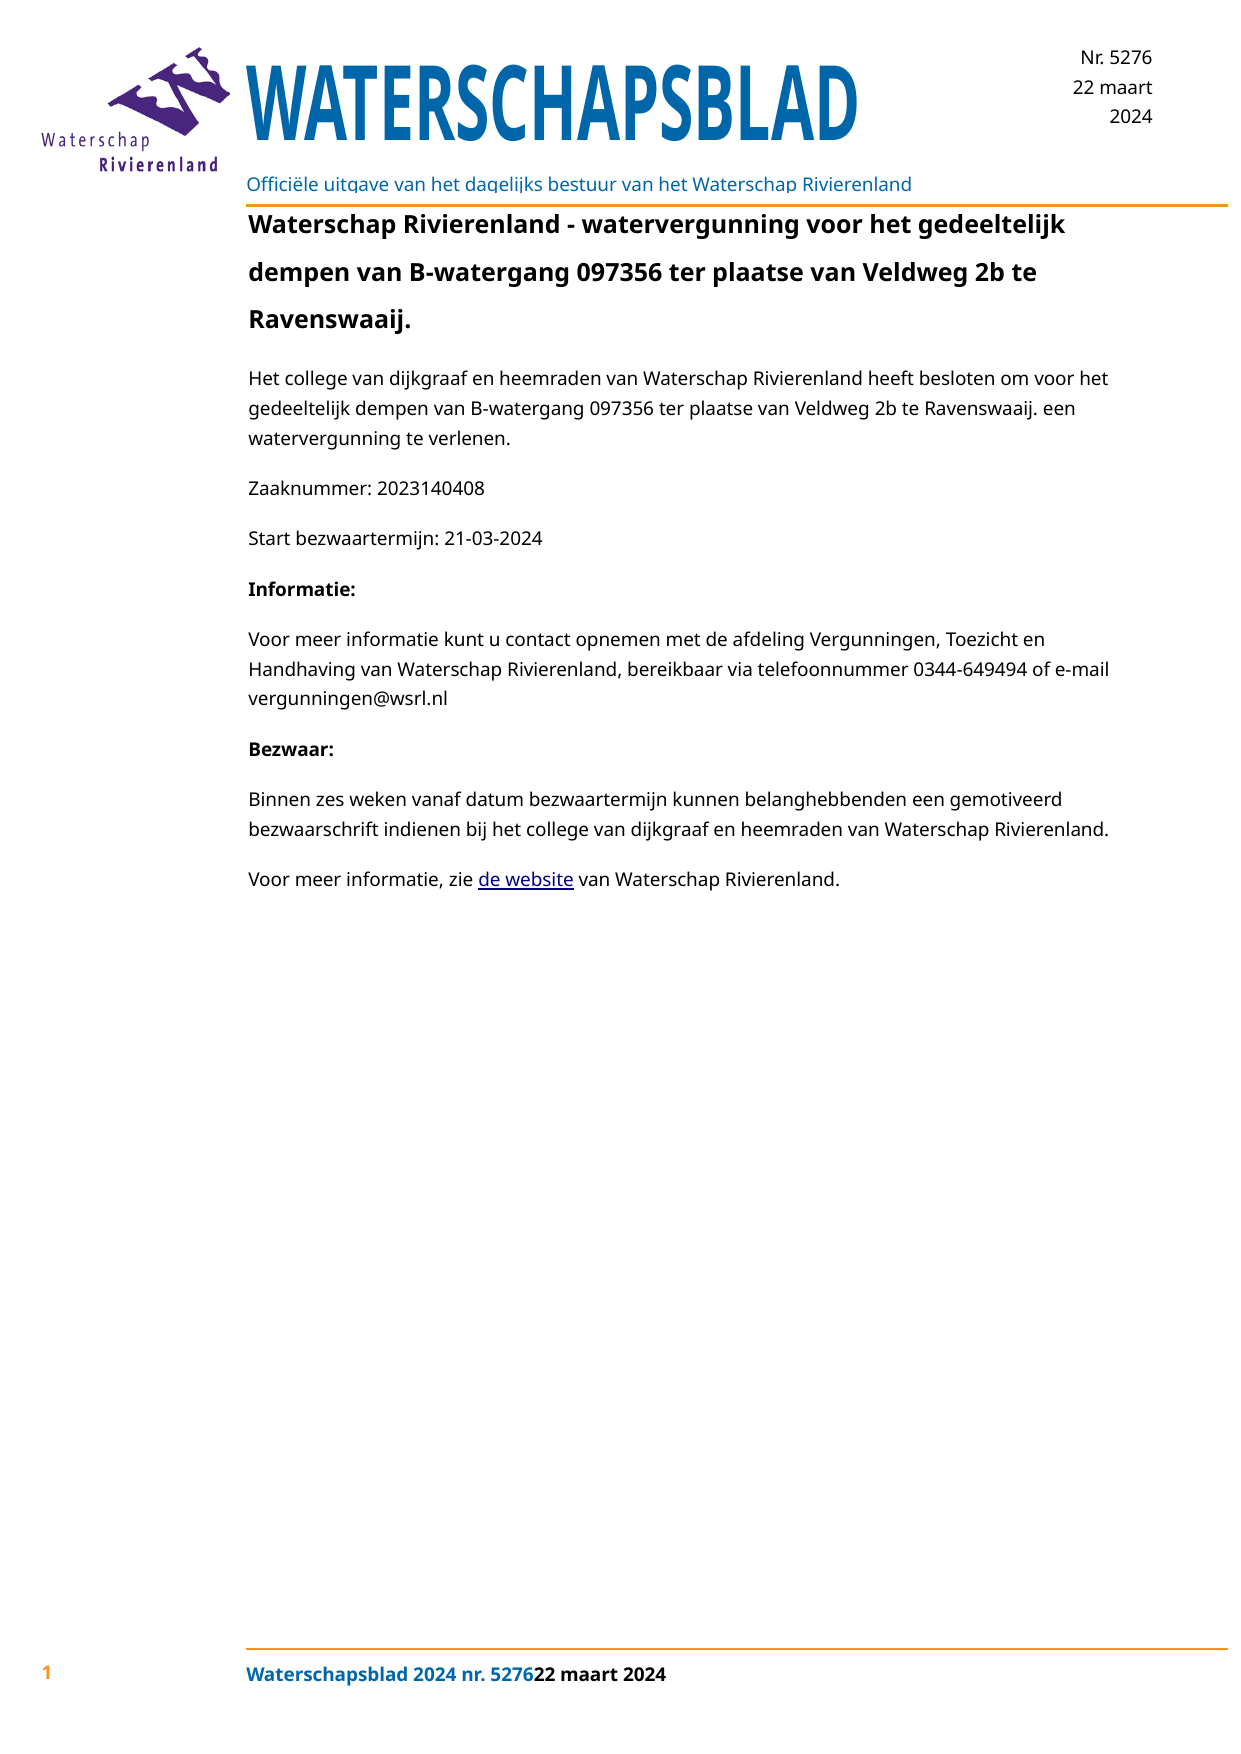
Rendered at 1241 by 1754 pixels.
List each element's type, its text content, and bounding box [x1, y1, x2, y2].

text Bezwaar: [248, 736, 1152, 762]
picture [41, 47, 231, 172]
text Informatie: [248, 576, 1152, 602]
text Start bezwaartermijn: 21-03-2024 [248, 526, 1152, 551]
text Het college van dijkgraaf en heemraden van Waterschap Rivierenland heeft besloten om voor het gedeeltelijk dempen van B-watergang 097356 ter plaatse van Veldweg 2b te Ravenswaaij. een watervergunning te verlenen. [248, 366, 1152, 450]
text Waterschap Rivierenland - watervergunning voor het gedeeltelijk dempen van B-watergang 097356 ter plaatse van Veldweg 2b te Ravenswaaij. [248, 207, 1152, 336]
text Binnen zes weken vanaf datum bezwaartermijn kunnen belanghebbenden een gemotiveerd bezwaarschrift indienen bij het college van dijkgraaf en heemraden van Waterschap Rivierenland. [248, 786, 1152, 842]
text Voor meer informatie kunt u contact opnemen met de afdeling Vergunningen, Toezicht en Handhaving van Waterschap Rivierenland, bereikbaar via telefoonnummer 0344-649494 of e-mail vergunningen@wsrl.nl [248, 626, 1152, 711]
text Voor meer informatie, zie de website van Waterschap Rivierenland. [248, 866, 1152, 892]
text Zaaknummer: 2023140408 [248, 475, 1152, 501]
